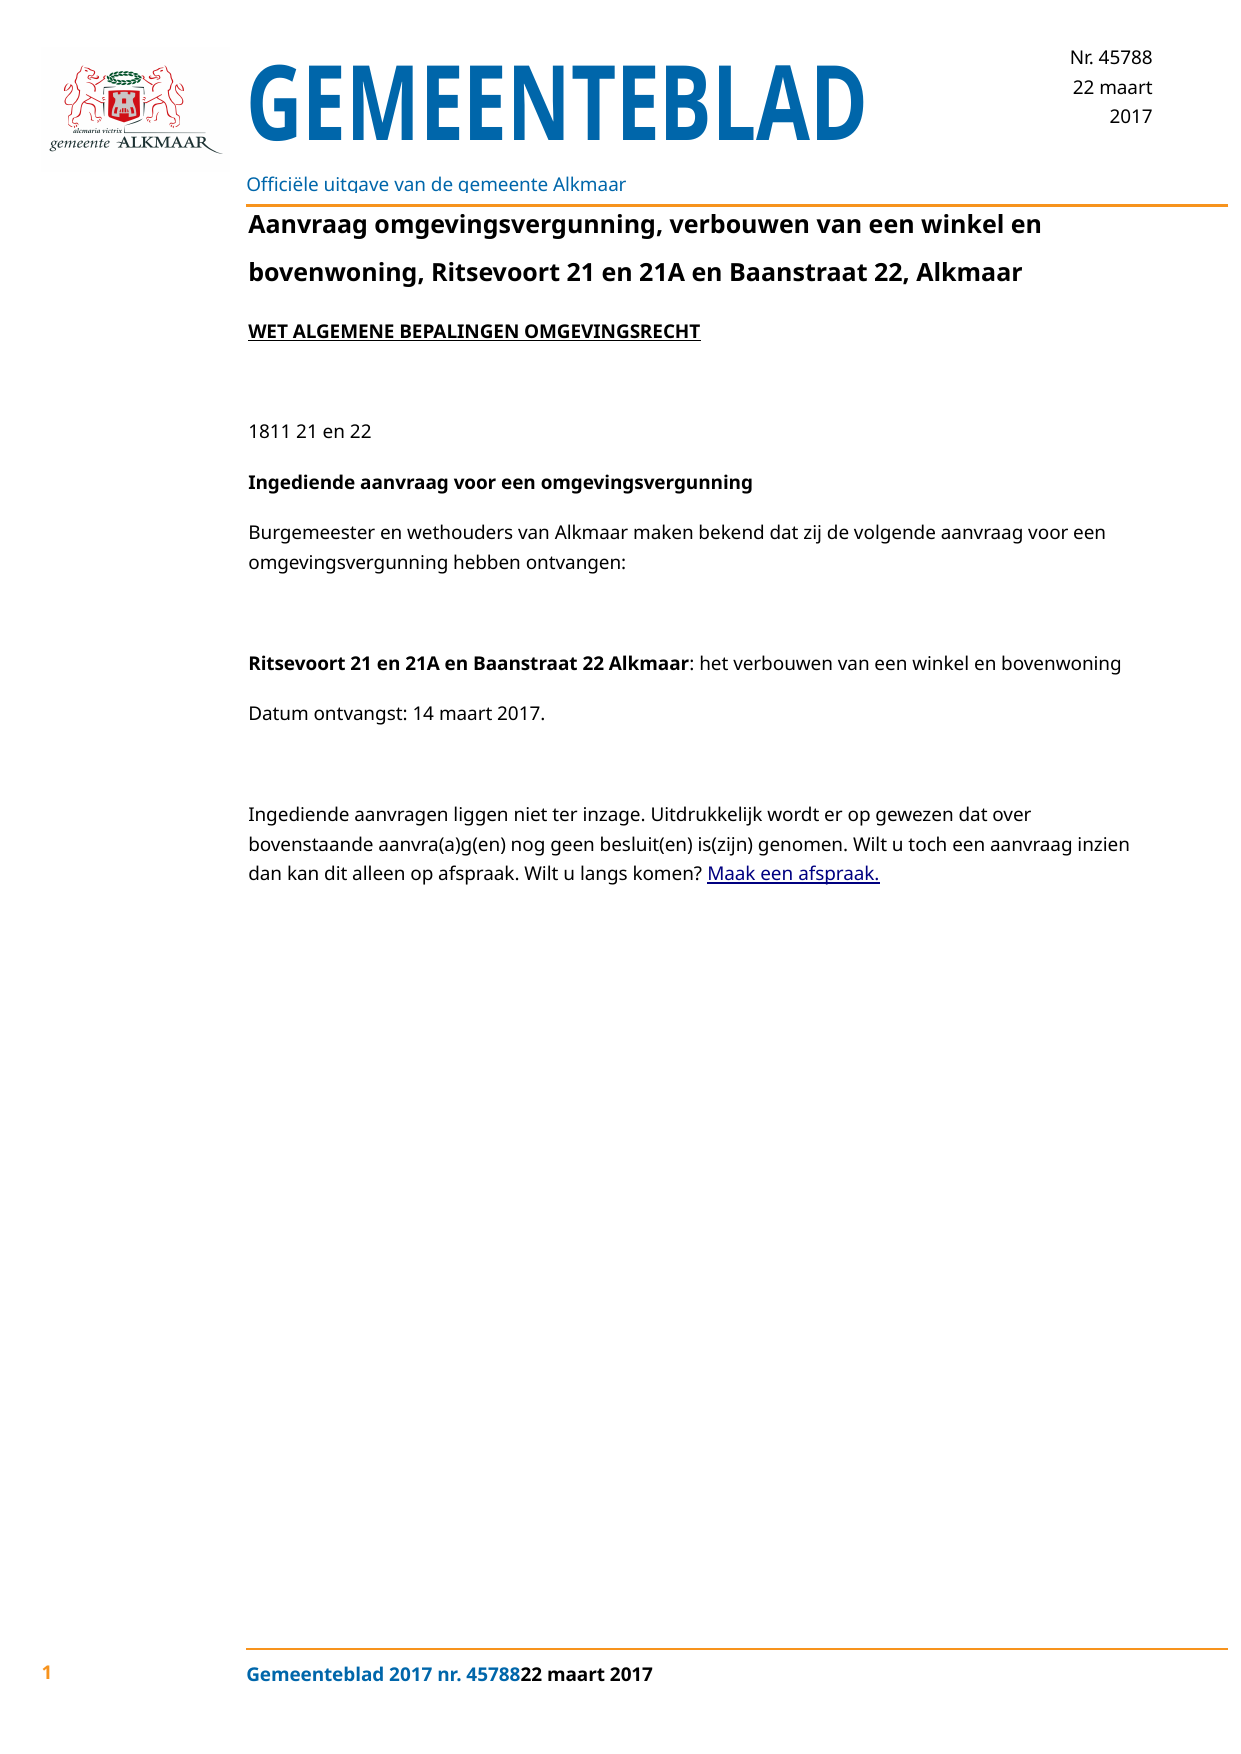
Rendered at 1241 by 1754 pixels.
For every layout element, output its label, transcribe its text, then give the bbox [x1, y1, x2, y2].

text 1811 21 en 22 [248, 419, 1152, 444]
text Datum ontvangst: 14 maart 2017. [248, 700, 1152, 726]
text Aanvraag omgevingsvergunning, verbouwen van een winkel en bovenwoning, Ritsevoort 21 en 21A en Baanstraat 22, Alkmaar [248, 207, 1152, 288]
text WET ALGEMENE BEPALINGEN OMGEVINGSRECHT [248, 318, 1152, 344]
text Burgemeester en wethouders van Alkmaar maken bekend dat zij de volgende aanvraag voor een omgevingsvergunning hebben ontvangen: [248, 519, 1152, 575]
picture [41, 47, 231, 172]
text Ritsevoort 21 en 21A en Baanstraat 22 Alkmaar: het verbouwen van een winkel en bovenwoning [248, 650, 1152, 676]
text Ingediende aanvragen liggen niet ter inzage. Uitdrukkelijk wordt er op gewezen dat over bovenstaande aanvra(a)g(en) nog geen besluit(en) is(zijn) genomen. Wilt u toch een aanvraag inzien dan kan dit alleen op afspraak. Wilt u langs komen? Maak een afspraak. [248, 801, 1152, 886]
text Ingediende aanvraag voor een omgevingsvergunning [248, 469, 1152, 495]
